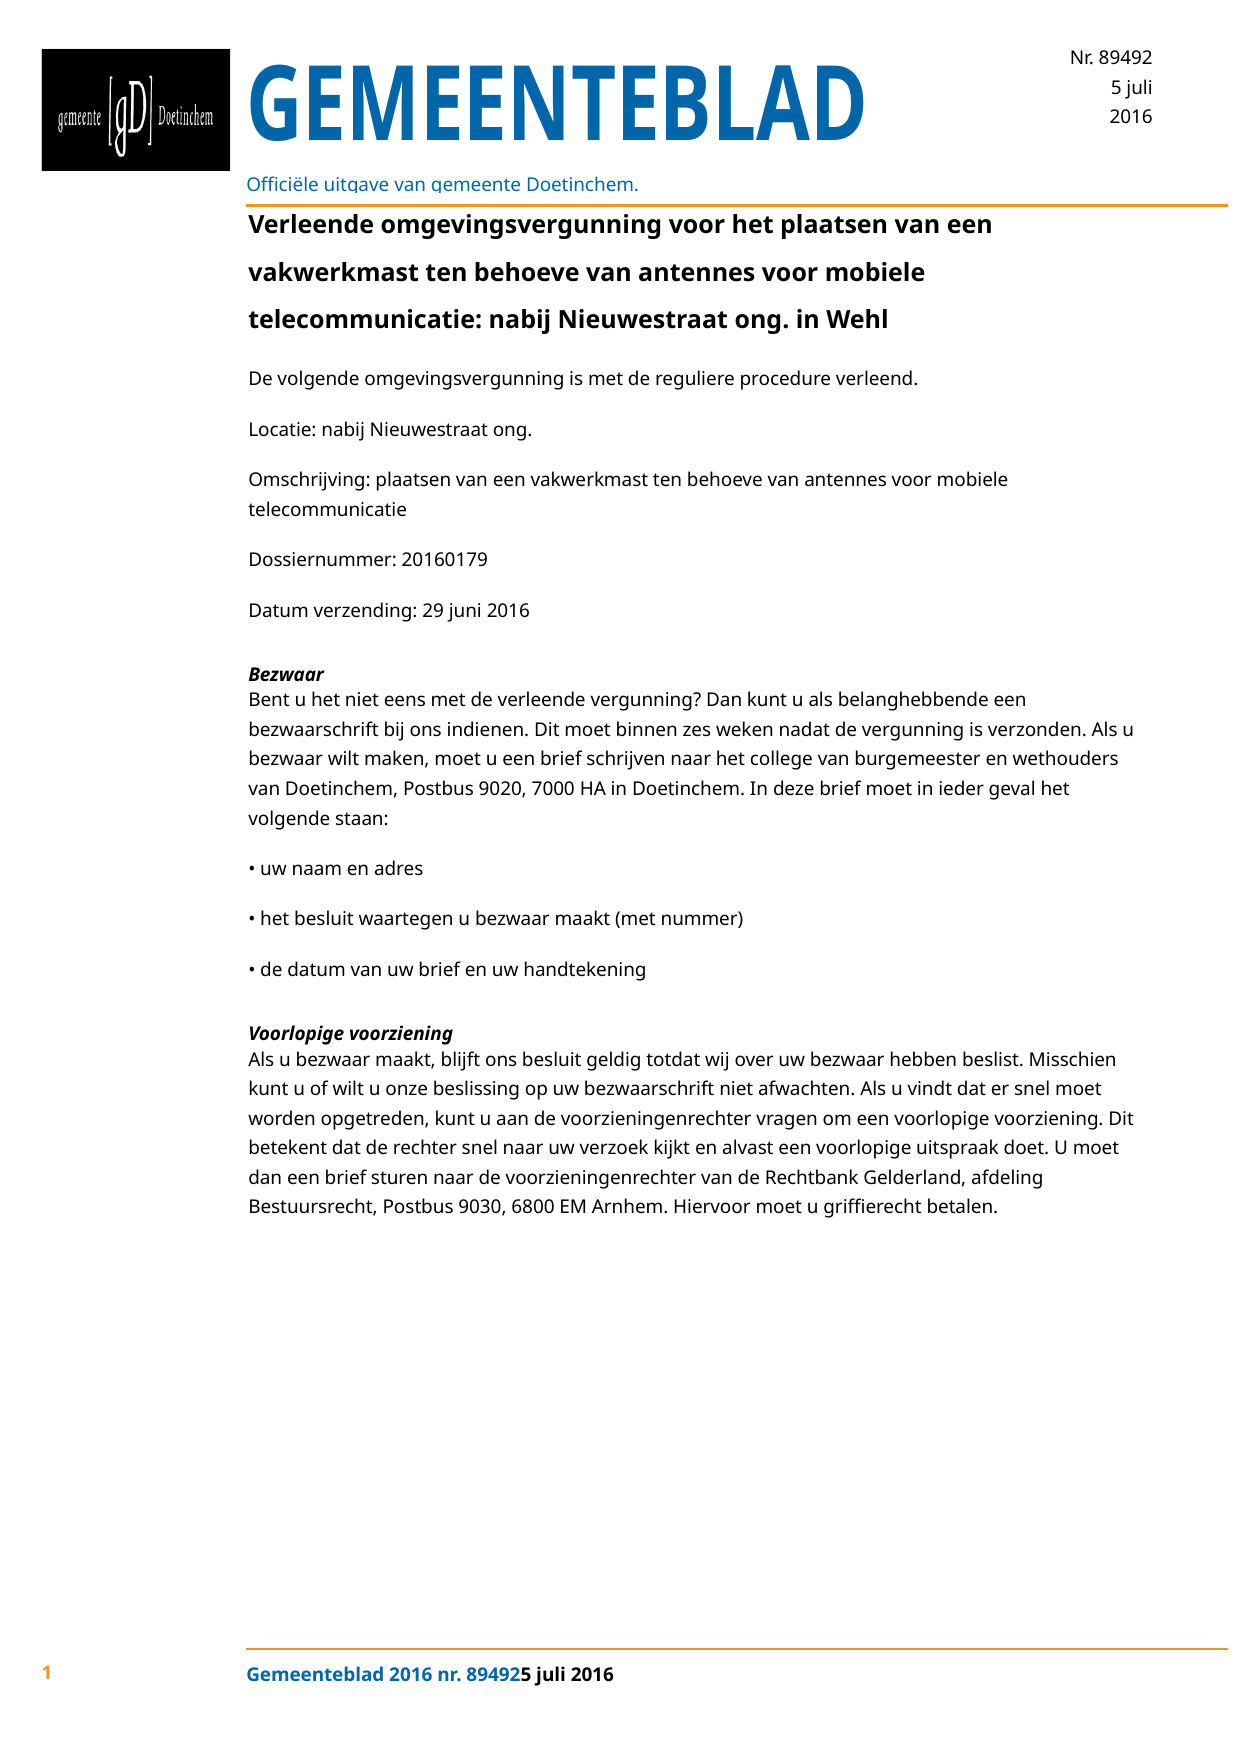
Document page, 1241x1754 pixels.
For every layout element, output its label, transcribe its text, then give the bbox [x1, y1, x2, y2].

text Omschrijving: plaatsen van een vakwerkmast ten behoeve van antennes voor mobiele telecommunicatie [248, 466, 1152, 522]
text Dossiernummer: 20160179 [248, 546, 1152, 572]
text Bezwaar [248, 661, 1152, 686]
text Verleende omgevingsvergunning voor het plaatsen van een vakwerkmast ten behoeve van antennes voor mobiele telecommunicatie: nabij Nieuwestraat ong. in Wehl [248, 207, 1152, 336]
text Locatie: nabij Nieuwestraat ong. [248, 416, 1152, 442]
text • het besluit waartegen u bezwaar maakt (met nummer) [248, 906, 1152, 931]
text Voorlopige voorziening [248, 1020, 1152, 1046]
text Datum verzending: 29 juni 2016 [248, 597, 1152, 622]
text • de datum van uw brief en uw handtekening [248, 956, 1152, 982]
text De volgende omgevingsvergunning is met de reguliere procedure verleend. [248, 366, 1152, 391]
text Bent u het niet eens met de verleende vergunning? Dan kunt u als belanghebbende een bezwaarschrift bij ons indienen. Dit moet binnen zes weken nadat de vergunning is verzonden. Als u bezwaar wilt maken, moet u een brief schrijven naar het college van burgemeester en wethouders van Doetinchem, Postbus 9020, 7000 HA in Doetinchem. In deze brief moet in ieder geval het volgende staan: [248, 686, 1152, 831]
picture [41, 47, 231, 172]
text Als u bezwaar maakt, blijft ons besluit geldig totdat wij over uw bezwaar hebben beslist. Misschien kunt u of wilt u onze beslissing op uw bezwaarschrift niet afwachten. Als u vindt dat er snel moet worden opgetreden, kunt u aan de voorzieningenrechter vragen om een voorlopige voorziening. Dit betekent dat de rechter snel naar uw verzoek kijkt en alvast een voorlopige uitspraak doet. U moet dan een brief sturen naar de voorzieningenrechter van de Rechtbank Gelderland, afdeling Bestuursrecht, Postbus 9030, 6800 EM Arnhem. Hiervoor moet u griffierecht betalen. [248, 1046, 1152, 1219]
text • uw naam en adres [248, 855, 1152, 881]
